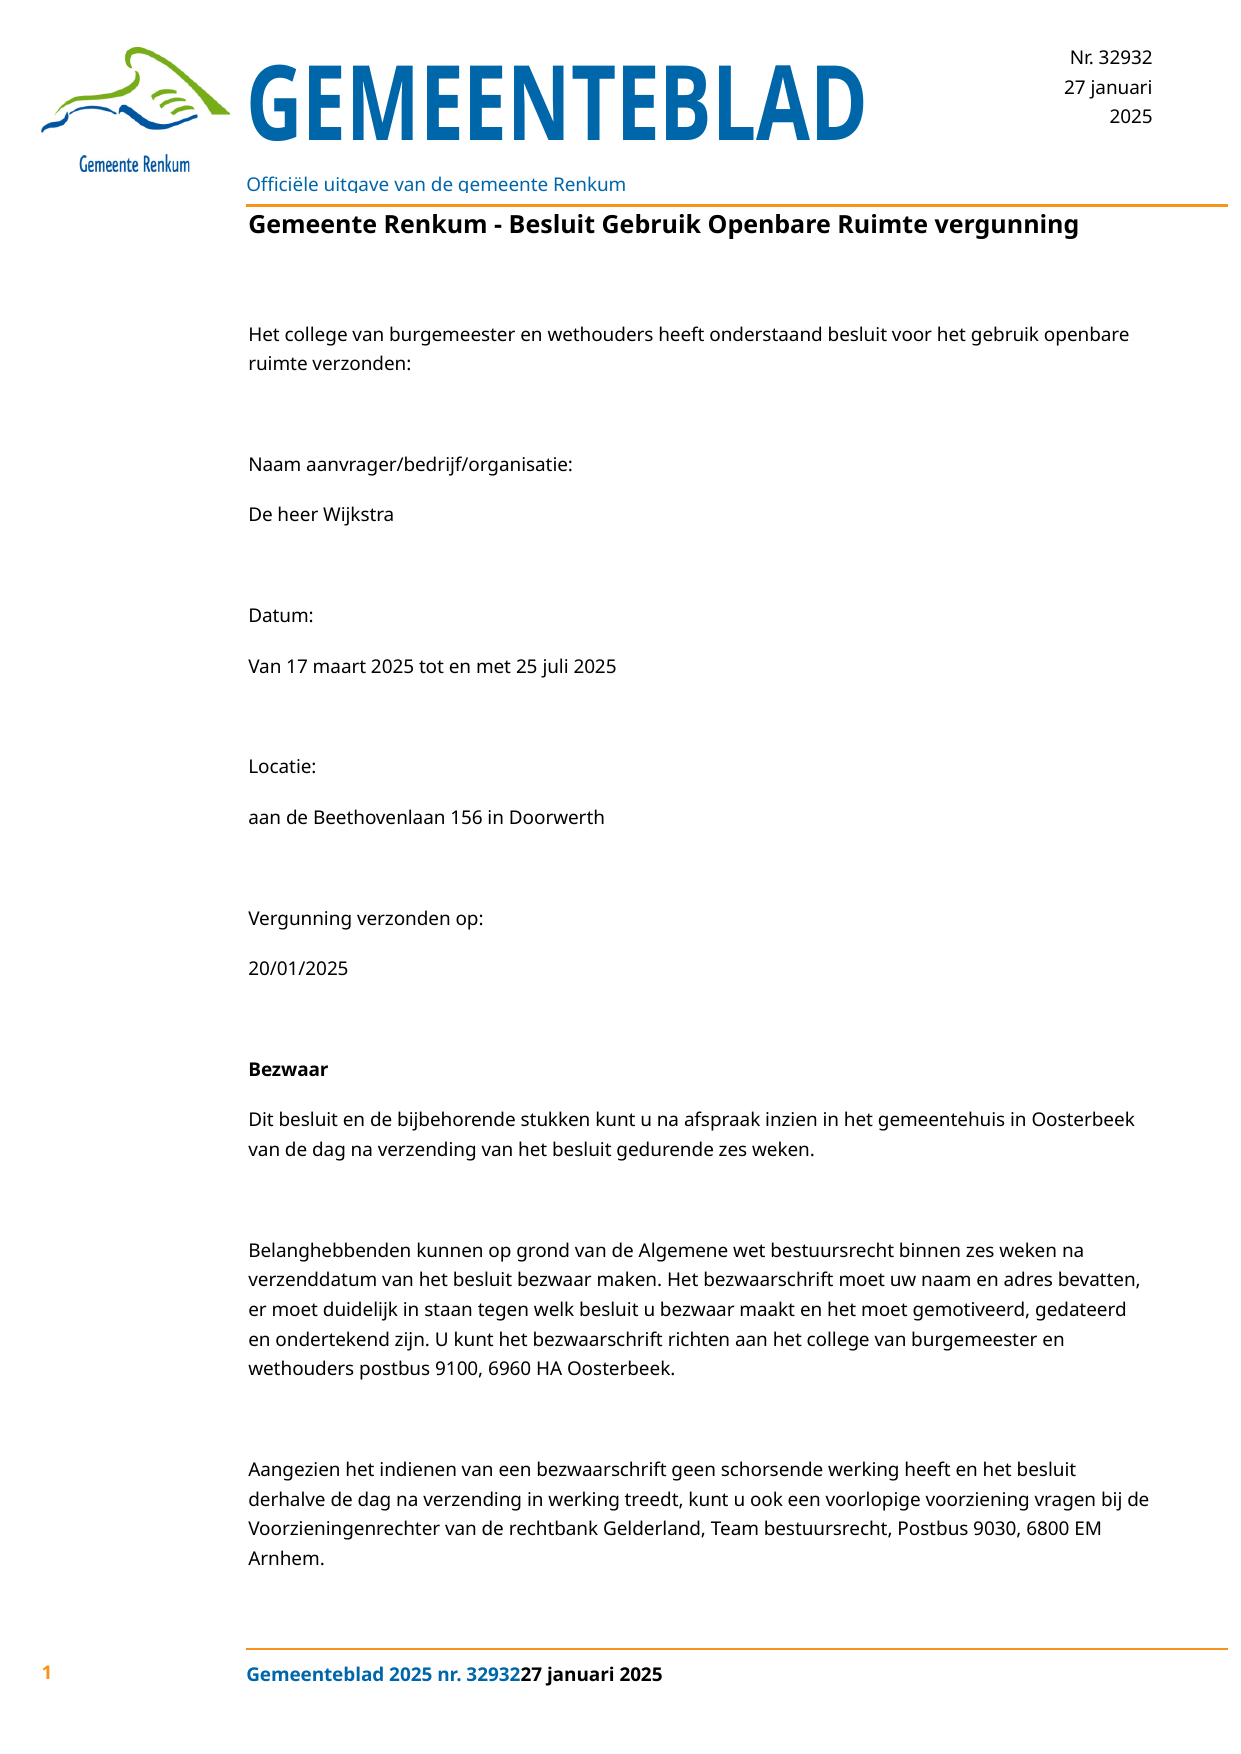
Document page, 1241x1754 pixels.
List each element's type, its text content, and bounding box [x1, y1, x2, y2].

picture [41, 47, 231, 172]
text aan de Beethovenlaan 156 in Doorwerth [248, 804, 1152, 830]
text Gemeente Renkum - Besluit Gebruik Openbare Ruimte vergunning [248, 207, 1152, 241]
text Naam aanvrager/bedrijf/organisatie: [248, 451, 1152, 477]
text Bezwaar [248, 1056, 1152, 1082]
text Het college van burgemeester en wethouders heeft onderstaand besluit voor het gebruik openbare ruimte verzonden: [248, 321, 1152, 376]
text Dit besluit en de bijbehorende stukken kunt u na afspraak inzien in het gemeentehuis in Oosterbeek van de dag na verzending van het besluit gedurende zes weken. [248, 1107, 1152, 1162]
text Van 17 maart 2025 tot en met 25 juli 2025 [248, 653, 1152, 678]
text 20/01/2025 [248, 955, 1152, 981]
text Datum: [248, 602, 1152, 628]
text Vergunning verzonden op: [248, 905, 1152, 931]
text Locatie: [248, 754, 1152, 779]
text Aangezien het indienen van een bezwaarschrift geen schorsende werking heeft en het besluit derhalve de dag na verzending in werking treedt, kunt u ook een voorlopige voorziening vragen bij de Voorzieningenrechter van de rechtbank Gelderland, Team bestuursrecht, Postbus 9030, 6800 EM Arnhem. [248, 1456, 1152, 1571]
text Belanghebbenden kunnen op grond van de Algemene wet bestuursrecht binnen zes weken na verzenddatum van het besluit bezwaar maken. Het bezwaarschrift moet uw naam en adres bevatten, er moet duidelijk in staan tegen welk besluit u bezwaar maakt en het moet gemotiveerd, gedateerd en ondertekend zijn. U kunt het bezwaarschrift richten aan het college van burgemeester en wethouders postbus 9100, 6960 HA Oosterbeek. [248, 1237, 1152, 1381]
text De heer Wijkstra [248, 502, 1152, 527]
